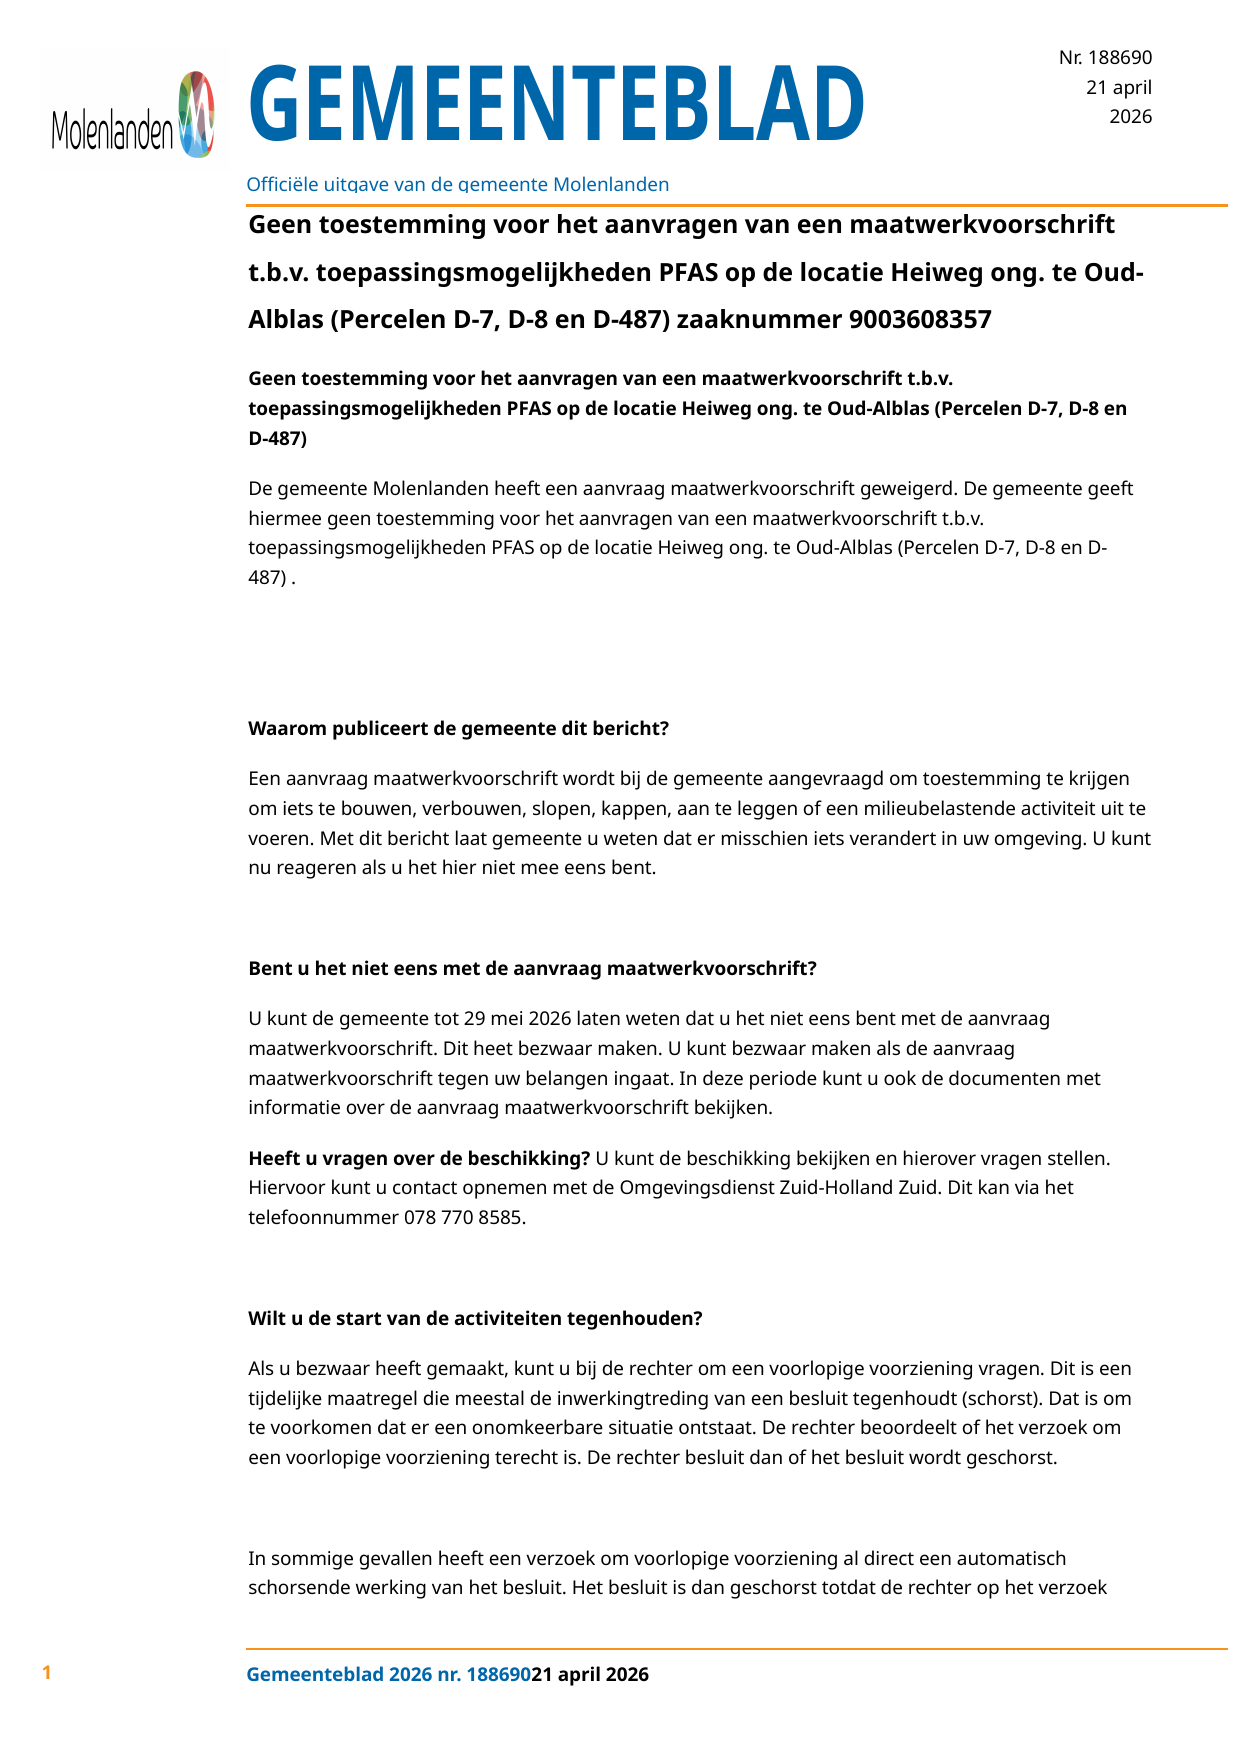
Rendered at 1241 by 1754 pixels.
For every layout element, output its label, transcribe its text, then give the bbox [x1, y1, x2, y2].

picture [41, 47, 231, 172]
text Waarom publiceert de gemeente dit bericht? [248, 715, 1152, 741]
text Geen toestemming voor het aanvragen van een maatwerkvoorschrift t.b.v. toepassingsmogelijkheden PFAS op de locatie Heiweg ong. te Oud-Alblas (Percelen D-7, D-8 en D-487) zaaknummer 9003608357 [248, 207, 1152, 336]
text Een aanvraag maatwerkvoorschrift wordt bij de gemeente aangevraagd om toestemming te krijgen om iets te bouwen, verbouwen, slopen, kappen, aan te leggen of een milieubelastende activiteit uit te voeren. Met dit bericht laat gemeente u weten dat er misschien iets verandert in uw omgeving. U kunt nu reageren als u het hier niet mee eens bent. [248, 766, 1152, 880]
text De gemeente Molenlanden heeft een aanvraag maatwerkvoorschrift geweigerd. De gemeente geeft hiermee geen toestemming voor het aanvragen van een maatwerkvoorschrift t.b.v. toepassingsmogelijkheden PFAS op de locatie Heiweg ong. te Oud-Alblas (Percelen D-7, D-8 en D-487) . [248, 475, 1152, 589]
text Geen toestemming voor het aanvragen van een maatwerkvoorschrift t.b.v. toepassingsmogelijkheden PFAS op de locatie Heiweg ong. te Oud-Alblas (Percelen D-7, D-8 en D-487) [248, 366, 1152, 450]
text U kunt de gemeente tot 29 mei 2026 laten weten dat u het niet eens bent met de aanvraag maatwerkvoorschrift. Dit heet bezwaar maken. U kunt bezwaar maken als de aanvraag maatwerkvoorschrift tegen uw belangen ingaat. In deze periode kunt u ook de documenten met informatie over de aanvraag maatwerkvoorschrift bekijken. [248, 1006, 1152, 1120]
text Wilt u de start van de activiteiten tegenhouden? [248, 1305, 1152, 1330]
text Bent u het niet eens met de aanvraag maatwerkvoorschrift? [248, 955, 1152, 981]
text Als u bezwaar heeft gemaakt, kunt u bij de rechter om een voorlopige voorziening vragen. Dit is een tijdelijke maatregel die meestal de inwerkingtreding van een besluit tegenhoudt (schorst). Dat is om te voorkomen dat er een onomkeerbare situatie ontstaat. De rechter beoordeelt of het verzoek om een voorlopige voorziening terecht is. De rechter besluit dan of het besluit wordt geschorst. [248, 1355, 1152, 1469]
text Heeft u vragen over de beschikking? U kunt de beschikking bekijken en hierover vragen stellen. Hiervoor kunt u contact opnemen met de Omgevingsdienst Zuid-Holland Zuid. Dit kan via het telefoonnummer 078 770 8585. [248, 1145, 1152, 1229]
text In sommige gevallen heeft een verzoek om voorlopige voorziening al direct een automatisch schorsende werking van het besluit. Het besluit is dan geschorst totdat de rechter op het verzoek [248, 1545, 1152, 1600]
